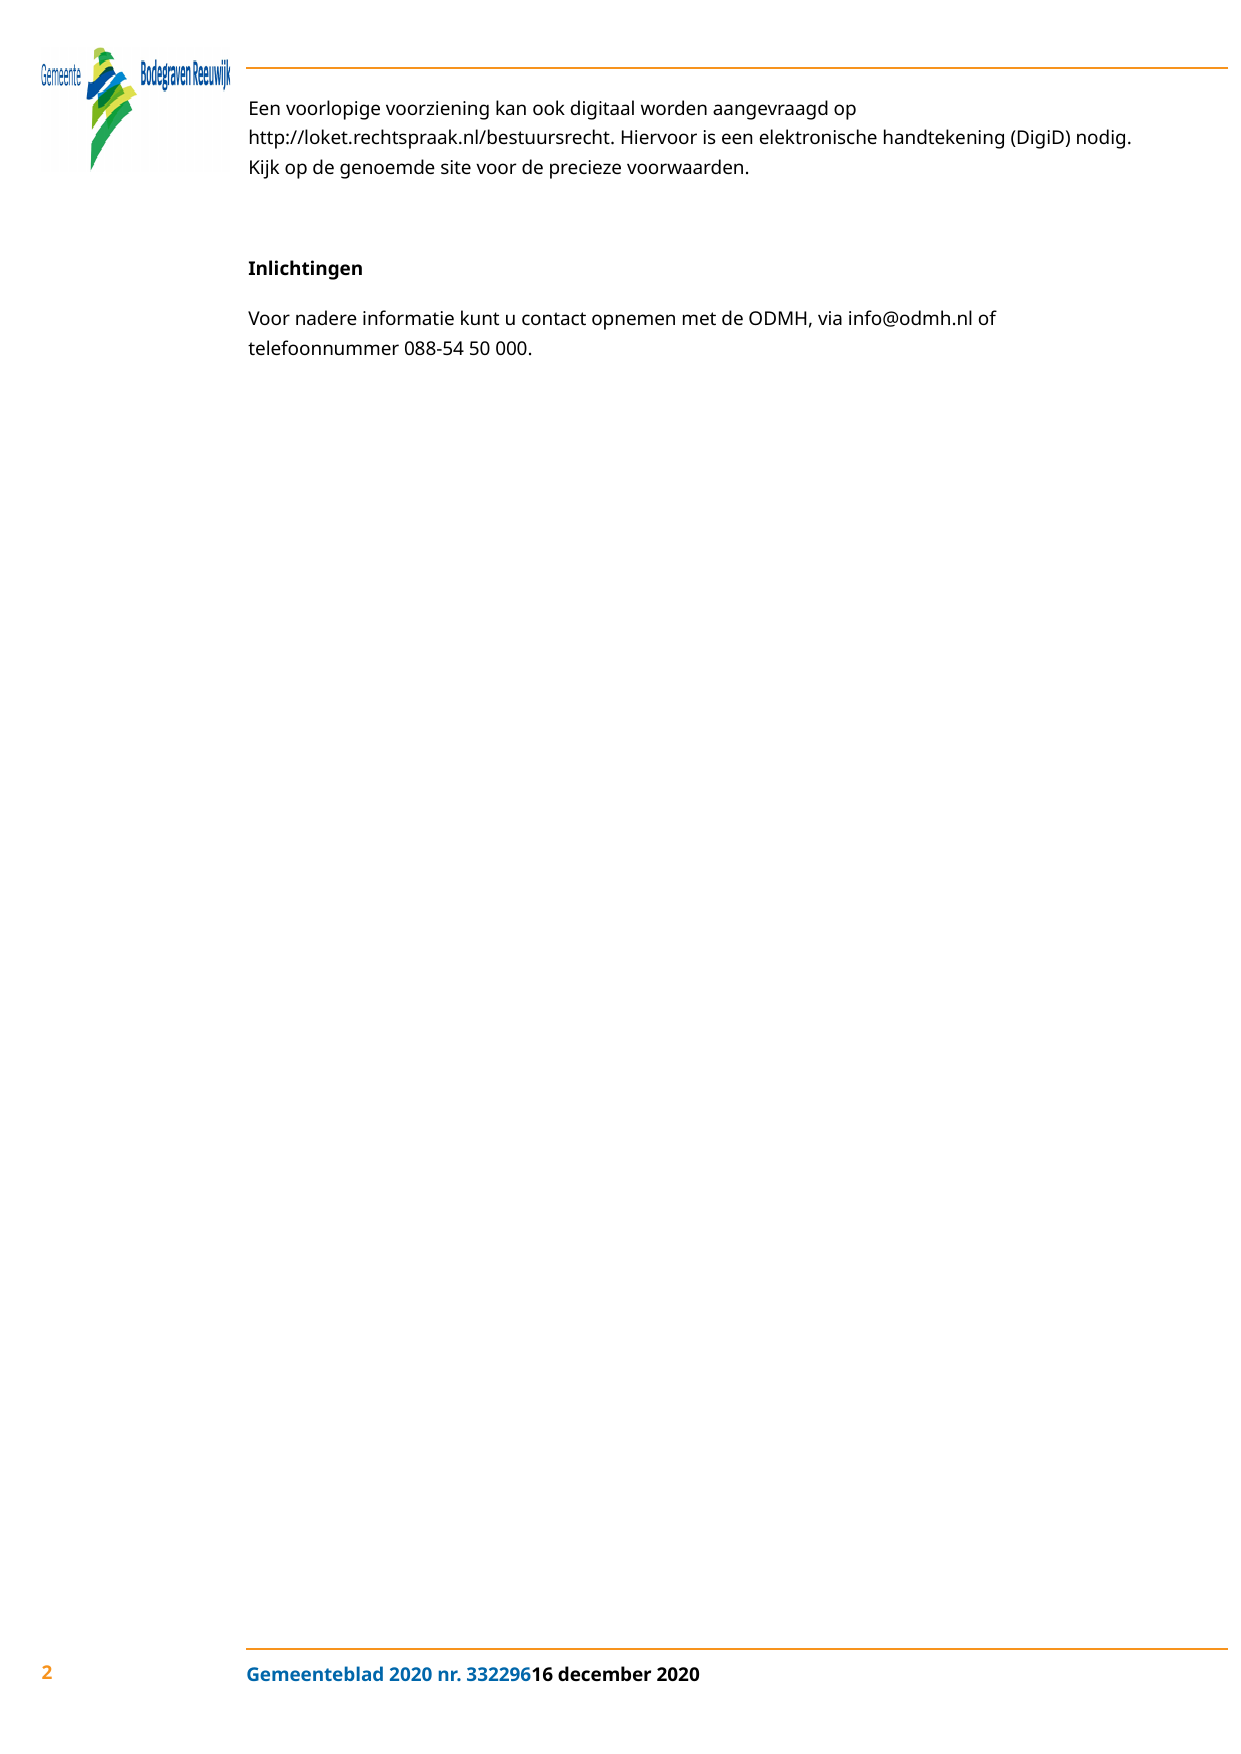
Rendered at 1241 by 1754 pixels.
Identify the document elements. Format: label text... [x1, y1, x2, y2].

text Voor nadere informatie kunt u contact opnemen met de ODMH, via info@odmh.nl of telefoonnummer 088-54 50 000. [248, 305, 1152, 361]
text Inlichtingen [248, 255, 1152, 281]
text Een voorlopige voorziening kan ook digitaal worden aangevraagd op http://loket.rechtspraak.nl/bestuursrecht. Hiervoor is een elektronische handtekening (DigiD) nodig. Kijk op de genoemde site voor de precieze voorwaarden. [248, 95, 1152, 180]
picture [41, 47, 231, 172]
